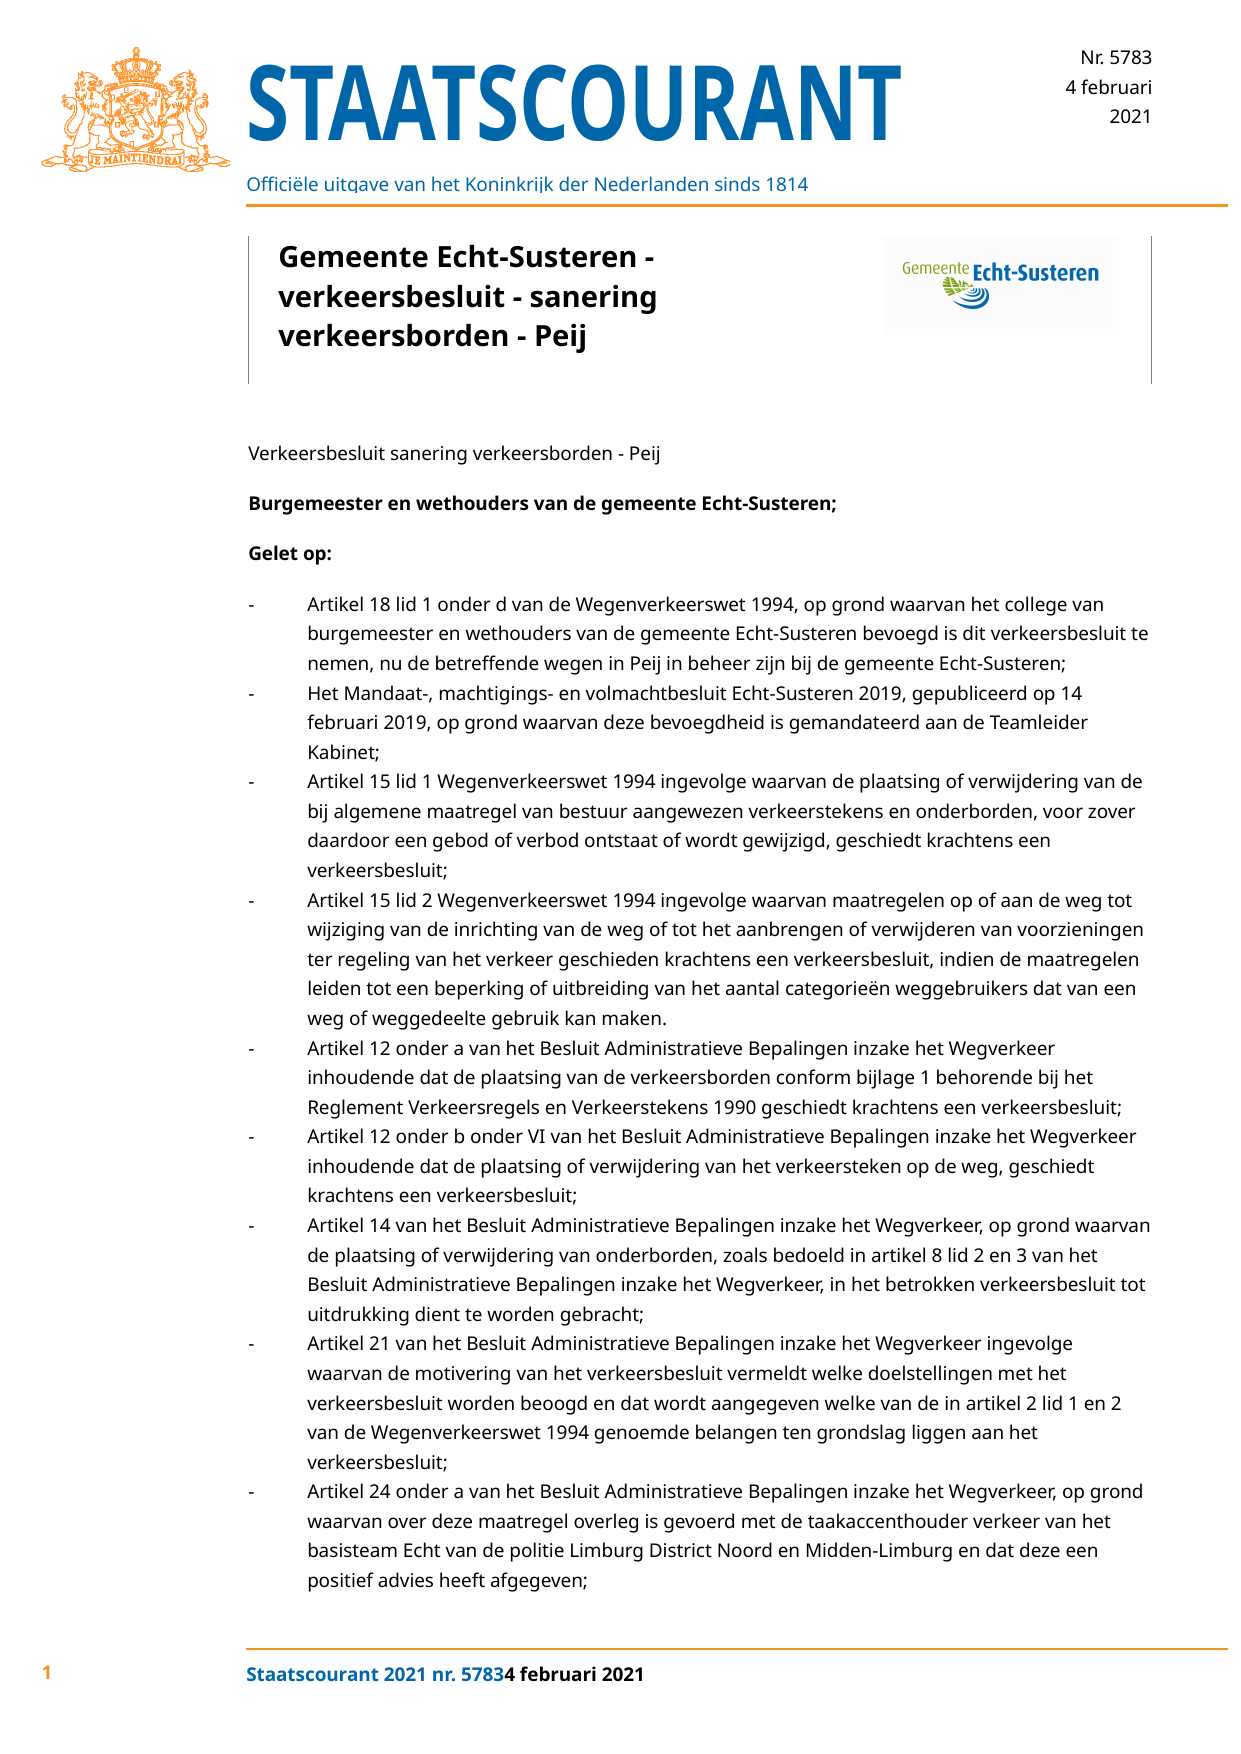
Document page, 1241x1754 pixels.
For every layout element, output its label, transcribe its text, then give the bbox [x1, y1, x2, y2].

text Gelet op: [248, 541, 1152, 566]
text Verkeersbesluit sanering verkeersborden - Peij [248, 440, 1152, 465]
list Artikel 24 onder a van het Besluit Administratieve Bepalingen inzake het Wegverkeer, op grond waarvan over deze maatregel overleg is gevoerd met de taakaccenthouder verkeer van het basisteam Echt van de politie Limburg District Noord en Midden-Limburg en dat deze een positief advies heeft afgegeven; [248, 1478, 1152, 1593]
list Artikel 12 onder b onder VI van het Besluit Administratieve Bepalingen inzake het Wegverkeer inhoudende dat de plaatsing of verwijdering van het verkeersteken op de weg, geschiedt krachtens een verkeersbesluit; [248, 1123, 1152, 1208]
list Artikel 15 lid 1 Wegenverkeerswet 1994 ingevolge waarvan de plaatsing of verwijdering van de bij algemene maatregel van bestuur aangewezen verkeerstekens en onderborden, voor zover daardoor een gebod of verbod ontstaat of wordt gewijzigd, geschiedt krachtens een verkeersbesluit; [248, 768, 1152, 883]
text Burgemeester en wethouders van de gemeente Echt-Susteren; [248, 490, 1152, 516]
table_header [850, 236, 1151, 384]
picture [41, 47, 231, 172]
picture [882, 236, 1119, 335]
list Artikel 18 lid 1 onder d van de Wegenverkeerswet 1994, op grond waarvan het college van burgemeester en wethouders van de gemeente Echt-Susteren bevoegd is dit verkeersbesluit te nemen, nu de betreffende wegen in Peij in beheer zijn bij de gemeente Echt-Susteren; [248, 591, 1152, 676]
list Artikel 12 onder a van het Besluit Administratieve Bepalingen inzake het Wegverkeer inhoudende dat de plaatsing van de verkeersborden conform bijlage 1 behorende bij het Reglement Verkeersregels en Verkeerstekens 1990 geschiedt krachtens een verkeersbesluit; [248, 1035, 1152, 1119]
list Artikel 21 van het Besluit Administratieve Bepalingen inzake het Wegverkeer ingevolge waarvan de motivering van het verkeersbesluit vermeldt welke doelstellingen met het verkeersbesluit worden beoogd en dat wordt aangegeven welke van de in artikel 2 lid 1 en 2 van de Wegenverkeerswet 1994 genoemde belangen ten grondslag liggen aan het verkeersbesluit; [248, 1331, 1152, 1474]
list Artikel 15 lid 2 Wegenverkeerswet 1994 ingevolge waarvan maatregelen op of aan de weg tot wijziging van de inrichting van de weg of tot het aanbrengen of verwijderen van voorzieningen ter regeling van het verkeer geschieden krachtens een verkeersbesluit, indien de maatregelen leiden tot een beperking of uitbreiding van het aantal categorieën weggebruikers dat van een weg of weggedeelte gebruik kan maken. [248, 887, 1152, 1031]
list Het Mandaat-, machtigings- en volmachtbesluit Echt-Susteren 2019, gepubliceerd op 14 februari 2019, op grond waarvan deze bevoegdheid is gemandateerd aan de Teamleider Kabinet; [248, 680, 1152, 764]
list Artikel 14 van het Besluit Administratieve Bepalingen inzake het Wegverkeer, op grond waarvan de plaatsing of verwijdering van onderborden, zoals bedoeld in artikel 8 lid 2 en 3 van het Besluit Administratieve Bepalingen inzake het Wegverkeer, in het betrokken verkeersbesluit tot uitdrukking dient te worden gebracht; [248, 1212, 1152, 1327]
table_header Gemeente Echt-Susteren - verkeersbesluit - sanering verkeersborden - Peij [249, 236, 850, 384]
